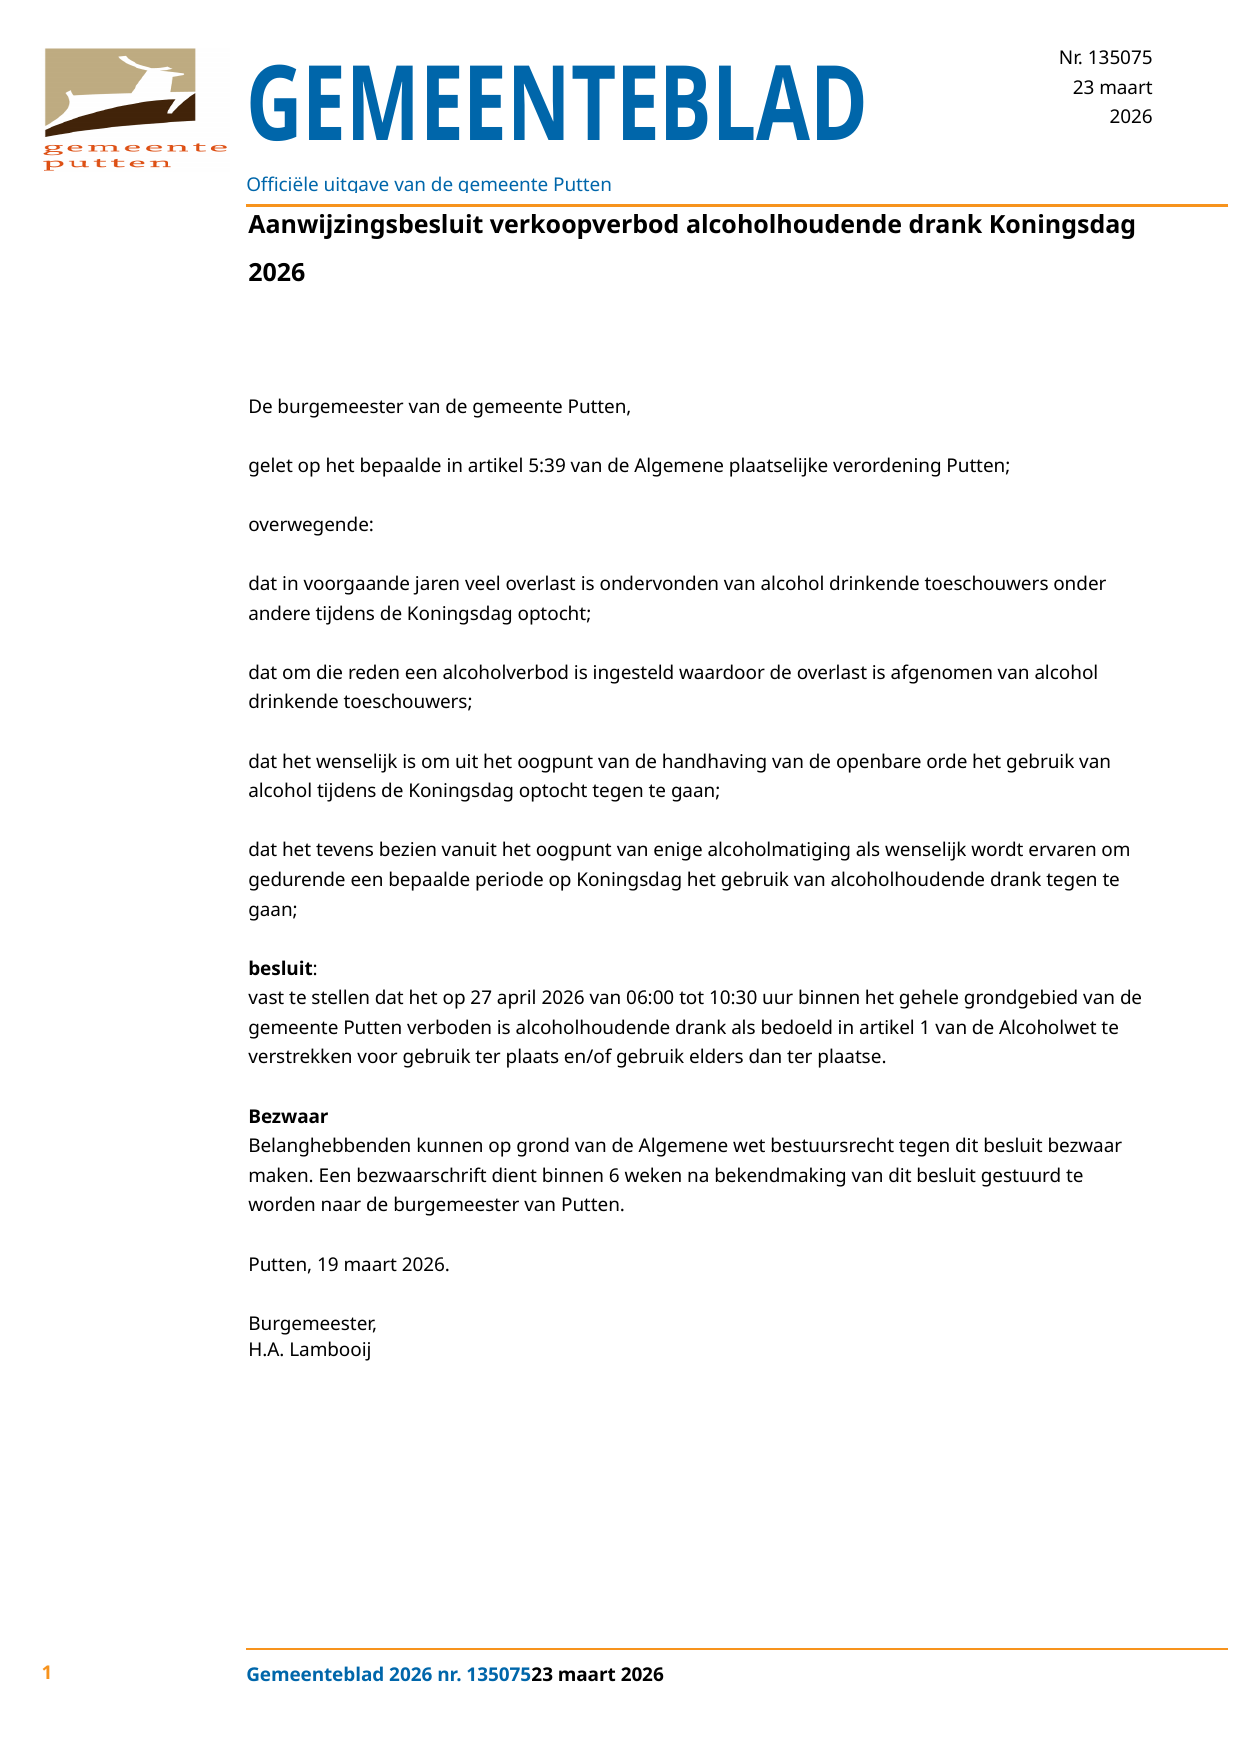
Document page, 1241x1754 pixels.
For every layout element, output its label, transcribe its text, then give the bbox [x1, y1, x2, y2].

text dat om die reden een alcoholverbod is ingesteld waardoor de overlast is afgenomen van alcohol drinkende toeschouwers; [248, 659, 1152, 714]
text De burgemeester van de gemeente Putten, [248, 393, 1152, 419]
text overwegende: [248, 511, 1152, 537]
picture [41, 47, 231, 172]
text H.A. Lambooij [248, 1336, 1152, 1361]
text besluit: [248, 955, 1152, 981]
text Aanwijzingsbesluit verkoopverbod alcoholhoudende drank Koningsdag 2026 [248, 207, 1152, 288]
text vast te stellen dat het op 27 april 2026 van 06:00 tot 10:30 uur binnen het gehele grondgebied van de gemeente Putten verboden is alcoholhoudende drank als bedoeld in artikel 1 van de Alcoholwet te verstrekken voor gebruik ter plaats en/of gebruik elders dan ter plaatse. [248, 984, 1152, 1069]
text dat in voorgaande jaren veel overlast is ondervonden van alcohol drinkende toeschouwers onder andere tijdens de Koningsdag optocht; [248, 570, 1152, 626]
text dat het wenselijk is om uit het oogpunt van de handhaving van de openbare orde het gebruik van alcohol tijdens de Koningsdag optocht tegen te gaan; [248, 748, 1152, 803]
text Bezwaar [248, 1103, 1152, 1129]
text Burgemeester, [248, 1310, 1152, 1336]
text Belanghebbenden kunnen op grond van de Algemene wet bestuursrecht tegen dit besluit bezwaar maken. Een bezwaarschrift dient binnen 6 weken na bekendmaking van dit besluit gestuurd te worden naar de burgemeester van Putten. [248, 1132, 1152, 1217]
text gelet op het bepaalde in artikel 5:39 van de Algemene plaatselijke verordening Putten; [248, 452, 1152, 478]
text Putten, 19 maart 2026. [248, 1251, 1152, 1277]
text dat het tevens bezien vanuit het oogpunt van enige alcoholmatiging als wenselijk wordt ervaren om gedurende een bepaalde periode op Koningsdag het gebruik van alcoholhoudende drank tegen te gaan; [248, 837, 1152, 922]
